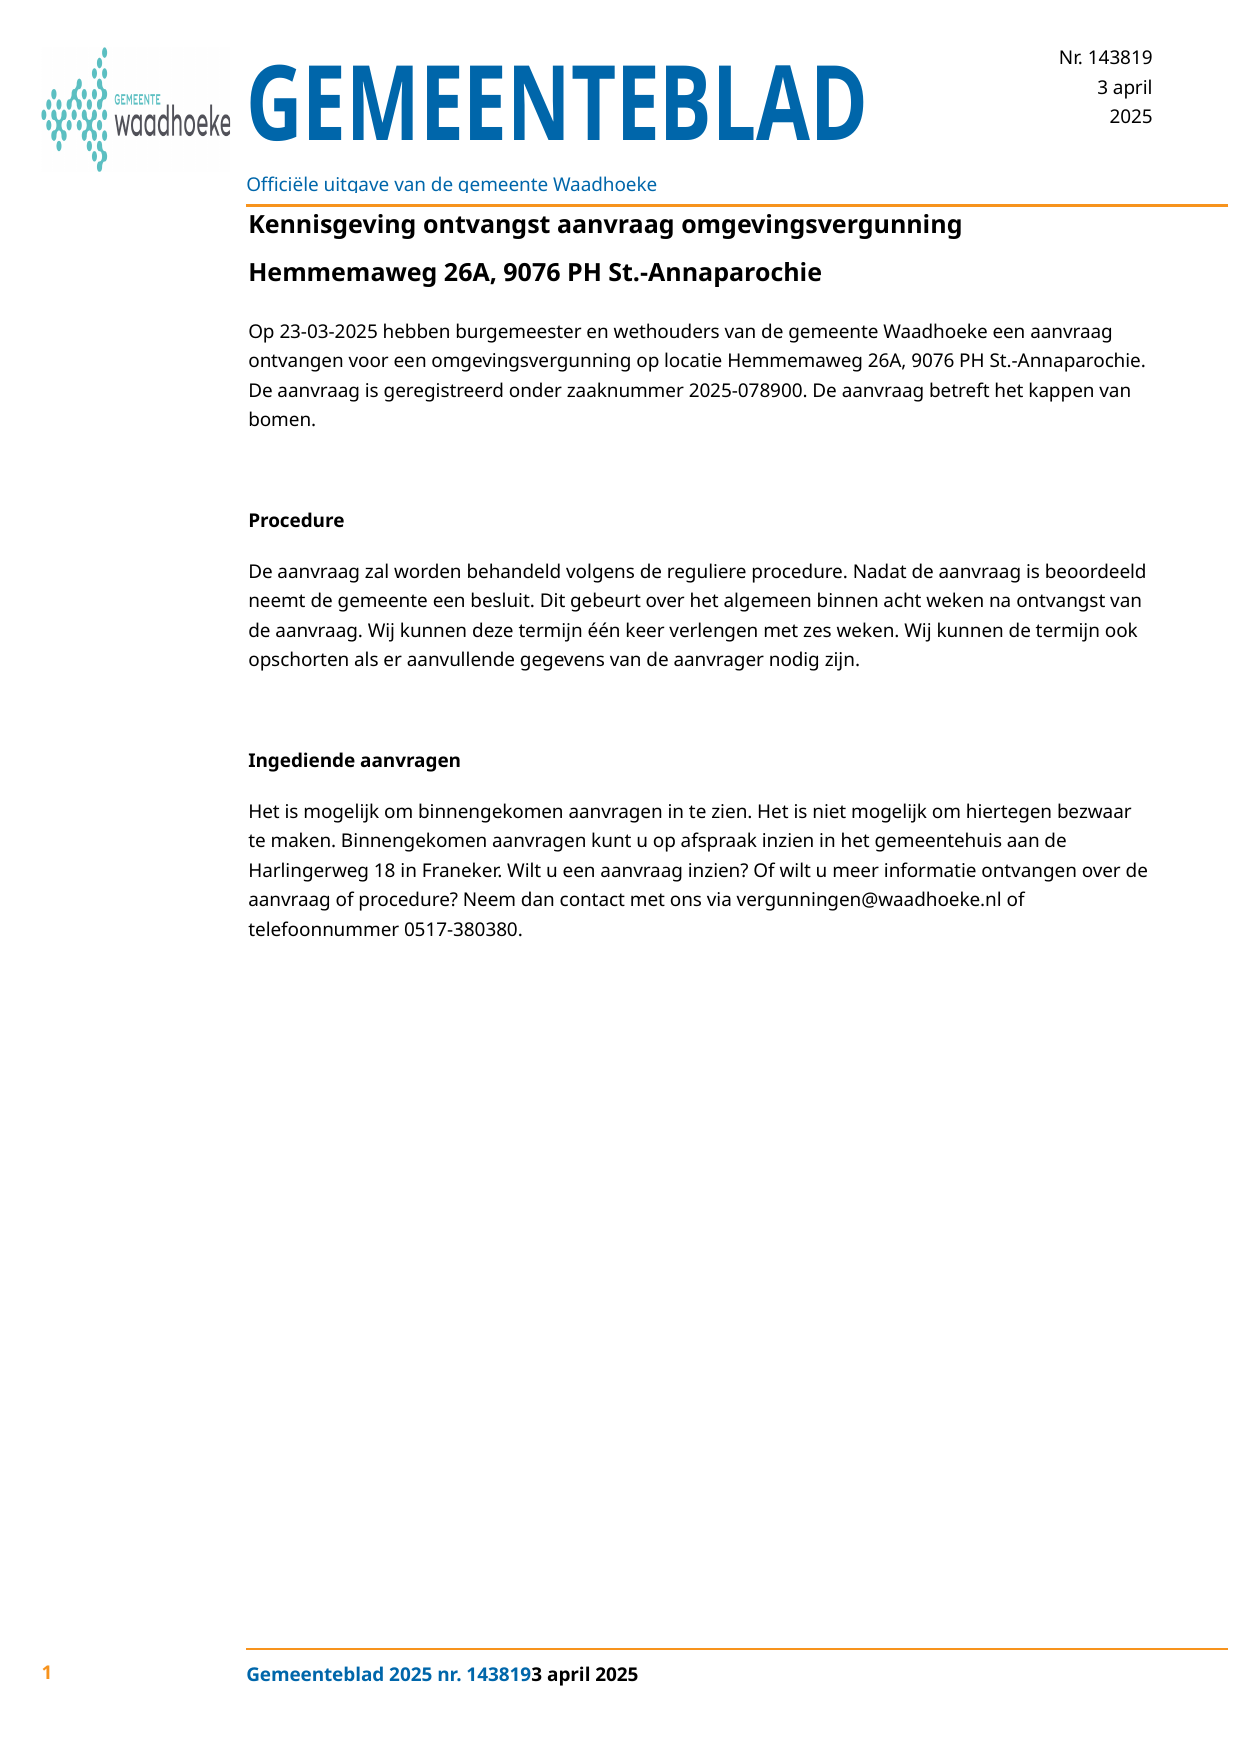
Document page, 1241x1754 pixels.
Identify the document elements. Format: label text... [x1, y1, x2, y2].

text De aanvraag zal worden behandeld volgens de reguliere procedure. Nadat de aanvraag is beoordeeld neemt de gemeente een besluit. Dit gebeurt over het algemeen binnen acht weken na ontvangst van de aanvraag. Wij kunnen deze termijn één keer verlengen met zes weken. Wij kunnen de termijn ook opschorten als er aanvullende gegevens van de aanvrager nodig zijn. [248, 558, 1152, 672]
text Ingediende aanvragen [248, 747, 1152, 773]
text Op 23-03-2025 hebben burgemeester en wethouders van de gemeente Waadhoeke een aanvraag ontvangen voor een omgevingsvergunning op locatie Hemmemaweg 26A, 9076 PH St.-Annaparochie. De aanvraag is geregistreerd onder zaaknummer 2025-078900. De aanvraag betreft het kappen van bomen. [248, 318, 1152, 432]
text Kennisgeving ontvangst aanvraag omgevingsvergunning Hemmemaweg 26A, 9076 PH St.-Annaparochie [248, 207, 1152, 288]
picture [41, 47, 231, 172]
text Het is mogelijk om binnengekomen aanvragen in te zien. Het is niet mogelijk om hiertegen bezwaar te maken. Binnengekomen aanvragen kunt u op afspraak inzien in het gemeentehuis aan de Harlingerweg 18 in Franeker. Wilt u een aanvraag inzien? Of wilt u meer informatie ontvangen over de aanvraag of procedure? Neem dan contact met ons via vergunningen@waadhoeke.nl of telefoonnummer 0517-380380. [248, 798, 1152, 942]
text Procedure [248, 507, 1152, 533]
